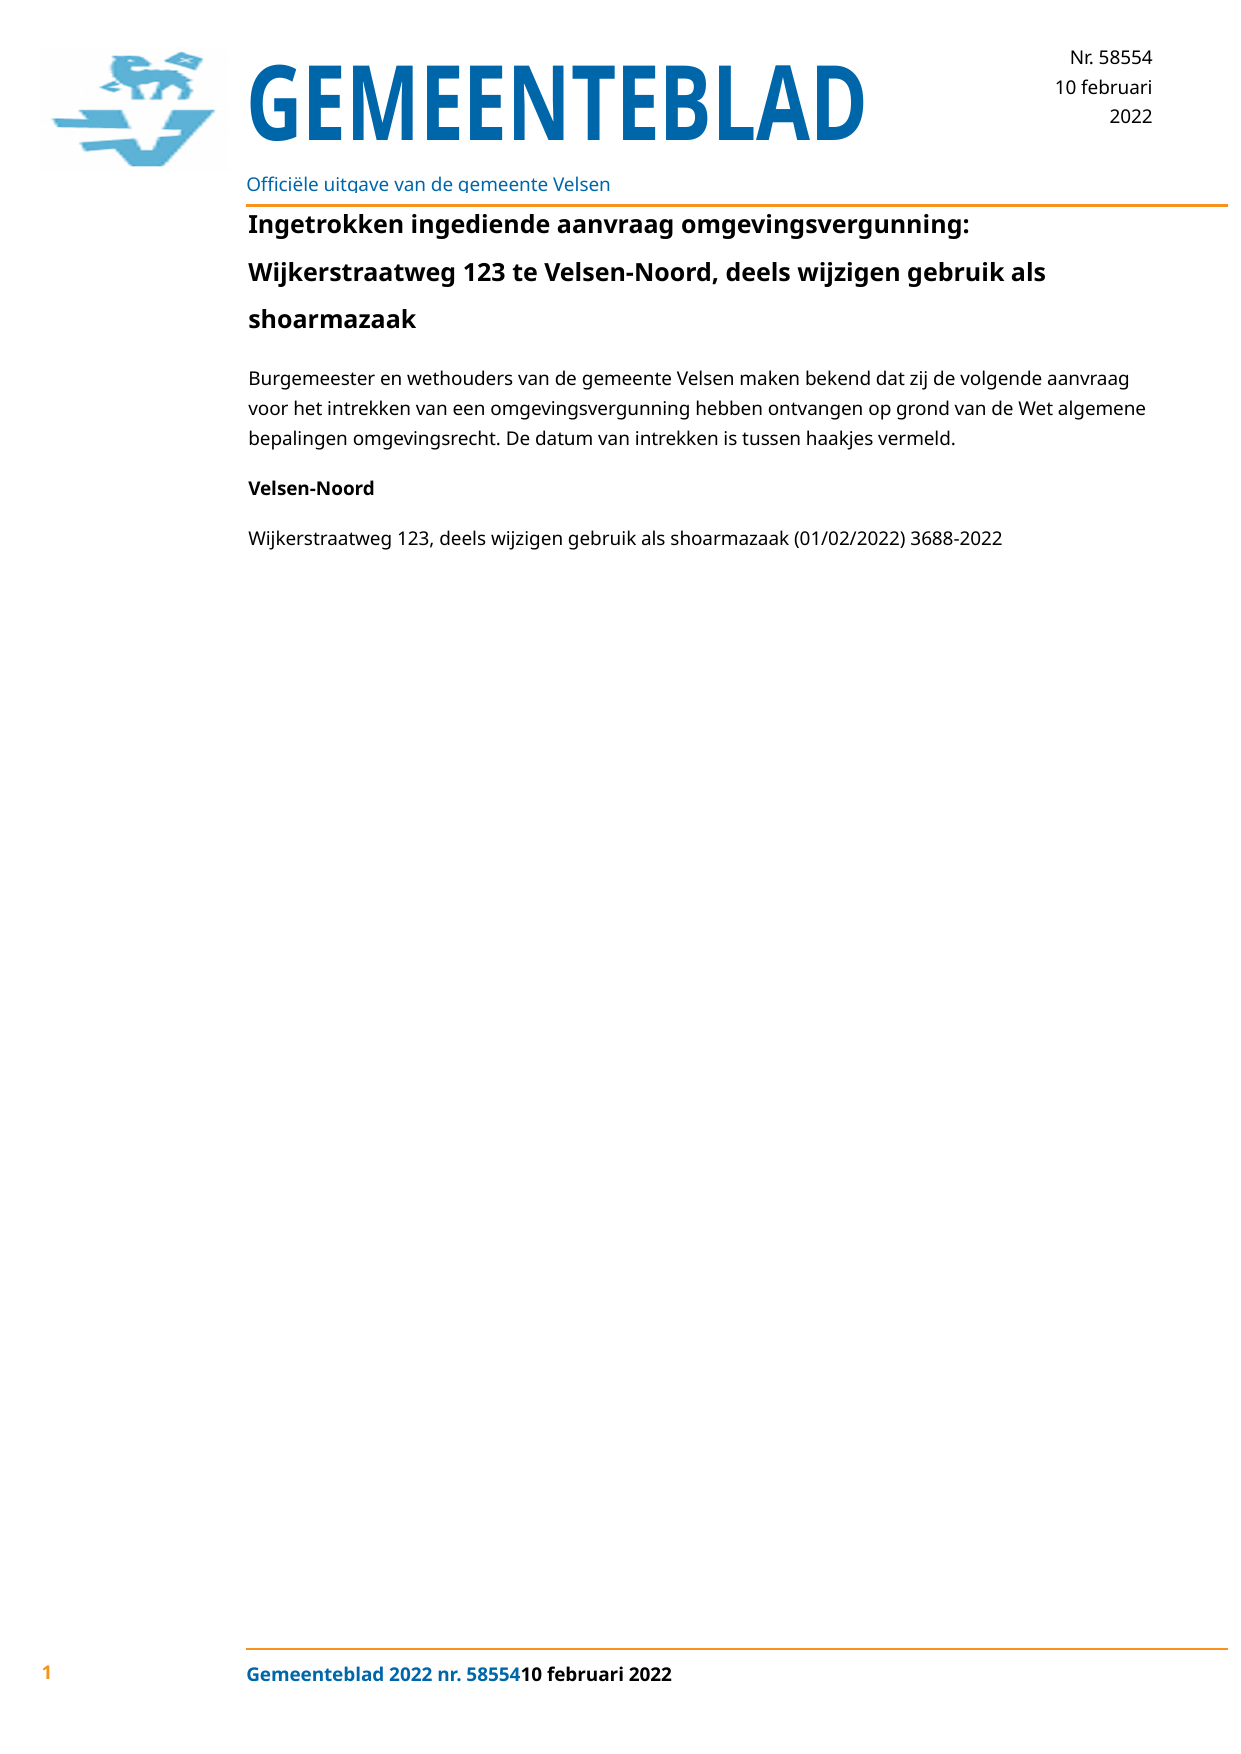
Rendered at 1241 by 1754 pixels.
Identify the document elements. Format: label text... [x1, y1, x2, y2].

text Wijkerstraatweg 123, deels wijzigen gebruik als shoarmazaak (01/02/2022) 3688-2022 [248, 526, 1152, 551]
text Burgemeester en wethouders van de gemeente Velsen maken bekend dat zij de volgende aanvraag voor het intrekken van een omgevingsvergunning hebben ontvangen op grond van de Wet algemene bepalingen omgevingsrecht. De datum van intrekken is tussen haakjes vermeld. [248, 366, 1152, 450]
text Ingetrokken ingediende aanvraag omgevingsvergunning: Wijkerstraatweg 123 te Velsen-Noord, deels wijzigen gebruik als shoarmazaak [248, 207, 1152, 336]
picture [41, 47, 231, 172]
text Velsen-Noord [248, 475, 1152, 501]
